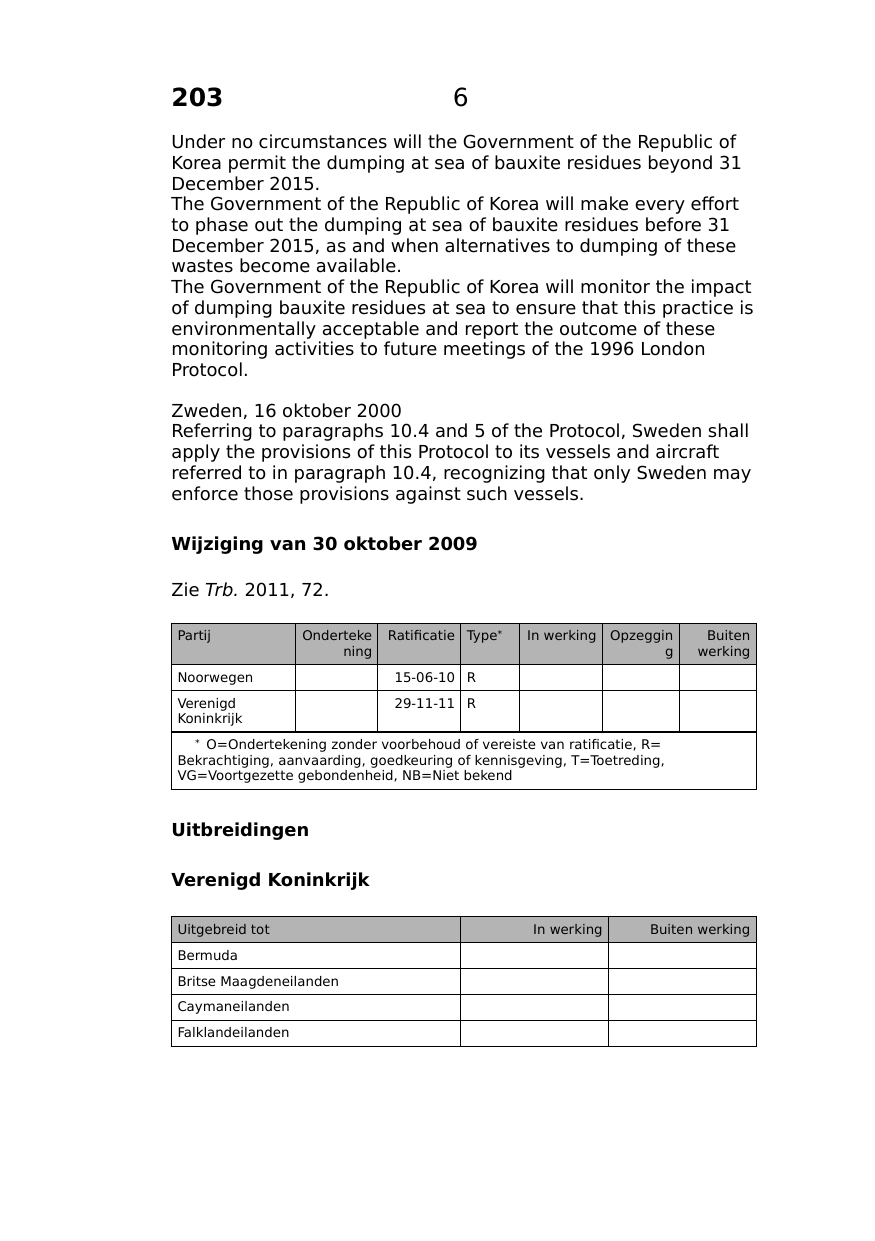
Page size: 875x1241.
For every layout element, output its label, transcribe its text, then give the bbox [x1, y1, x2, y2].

table_cell [680, 665, 756, 690]
table_cell [609, 995, 756, 1020]
table_cell 29-11-11 [378, 691, 460, 731]
table_header Opzegging [603, 624, 679, 664]
table_cell [609, 1021, 756, 1046]
table_header Type* [461, 624, 519, 664]
table_header In werking [461, 917, 608, 942]
table_cell [461, 1021, 608, 1046]
table_cell [603, 691, 679, 731]
text Zie Trb. 2011, 72. [171, 580, 756, 601]
table_header Buiten werking [609, 917, 756, 942]
table_cell [609, 943, 756, 968]
table_cell Britse Maagdeneilanden [172, 969, 460, 994]
table_cell * O=Ondertekening zonder voorbehoud of vereiste van ratificatie, R= Bekrachtiging, aanvaarding, goedkeuring of kennisgeving, T=Toetreding, VG=Voortgezette gebondenheid, NB=Niet bekend [172, 733, 756, 788]
table_cell Verenigd Koninkrijk [172, 691, 295, 731]
text Under no circumstances will the Government of the Republic of Korea permit the dumping at sea of bauxite residues beyond 31 December 2015. [171, 132, 756, 194]
text Zweden, 16 oktober 2000 [171, 401, 756, 421]
table_cell [603, 665, 679, 690]
table_cell [296, 691, 377, 731]
table_header Ratificatie [378, 624, 460, 664]
text Referring to paragraphs 10.4 and 5 of the Protocol, Sweden shall apply the provisions of this Protocol to its vessels and aircraft referred to in paragraph 10.4, recognizing that only Sweden may enforce those provisions against such vessels. [171, 421, 756, 504]
table_cell [520, 665, 602, 690]
table_header Buiten werking [680, 624, 756, 664]
table_cell [461, 995, 608, 1020]
subtitle Verenigd Koninkrijk [171, 870, 756, 891]
table_cell [461, 969, 608, 994]
table_cell [520, 691, 602, 731]
table_cell [680, 691, 756, 731]
table_cell [296, 665, 377, 690]
table_cell Caymaneilanden [172, 995, 460, 1020]
table_cell 15-06-10 [378, 665, 460, 690]
table_header Ondertekening [296, 624, 377, 664]
table_cell [461, 943, 608, 968]
table_header Partij [172, 624, 295, 664]
table_cell Falklandeilanden [172, 1021, 460, 1046]
table_cell Noorwegen [172, 665, 295, 690]
subtitle Wijziging van 30 oktober 2009 [171, 534, 756, 555]
table_cell Bermuda [172, 943, 460, 968]
table_header Uitgebreid tot [172, 917, 460, 942]
text The Government of the Republic of Korea will make every effort to phase out the dumping at sea of bauxite residues before 31 December 2015, as and when alternatives to dumping of these wastes become available. [171, 194, 756, 277]
table_cell R [461, 665, 519, 690]
text The Government of the Republic of Korea will monitor the impact of dumping bauxite residues at sea to ensure that this practice is environmentally acceptable and report the outcome of these monitoring activities to future meetings of the 1996 London Protocol. [171, 277, 756, 381]
table_header In werking [520, 624, 602, 664]
table_cell R [461, 691, 519, 731]
subtitle Uitbreidingen [171, 819, 756, 840]
table_cell [609, 969, 756, 994]
